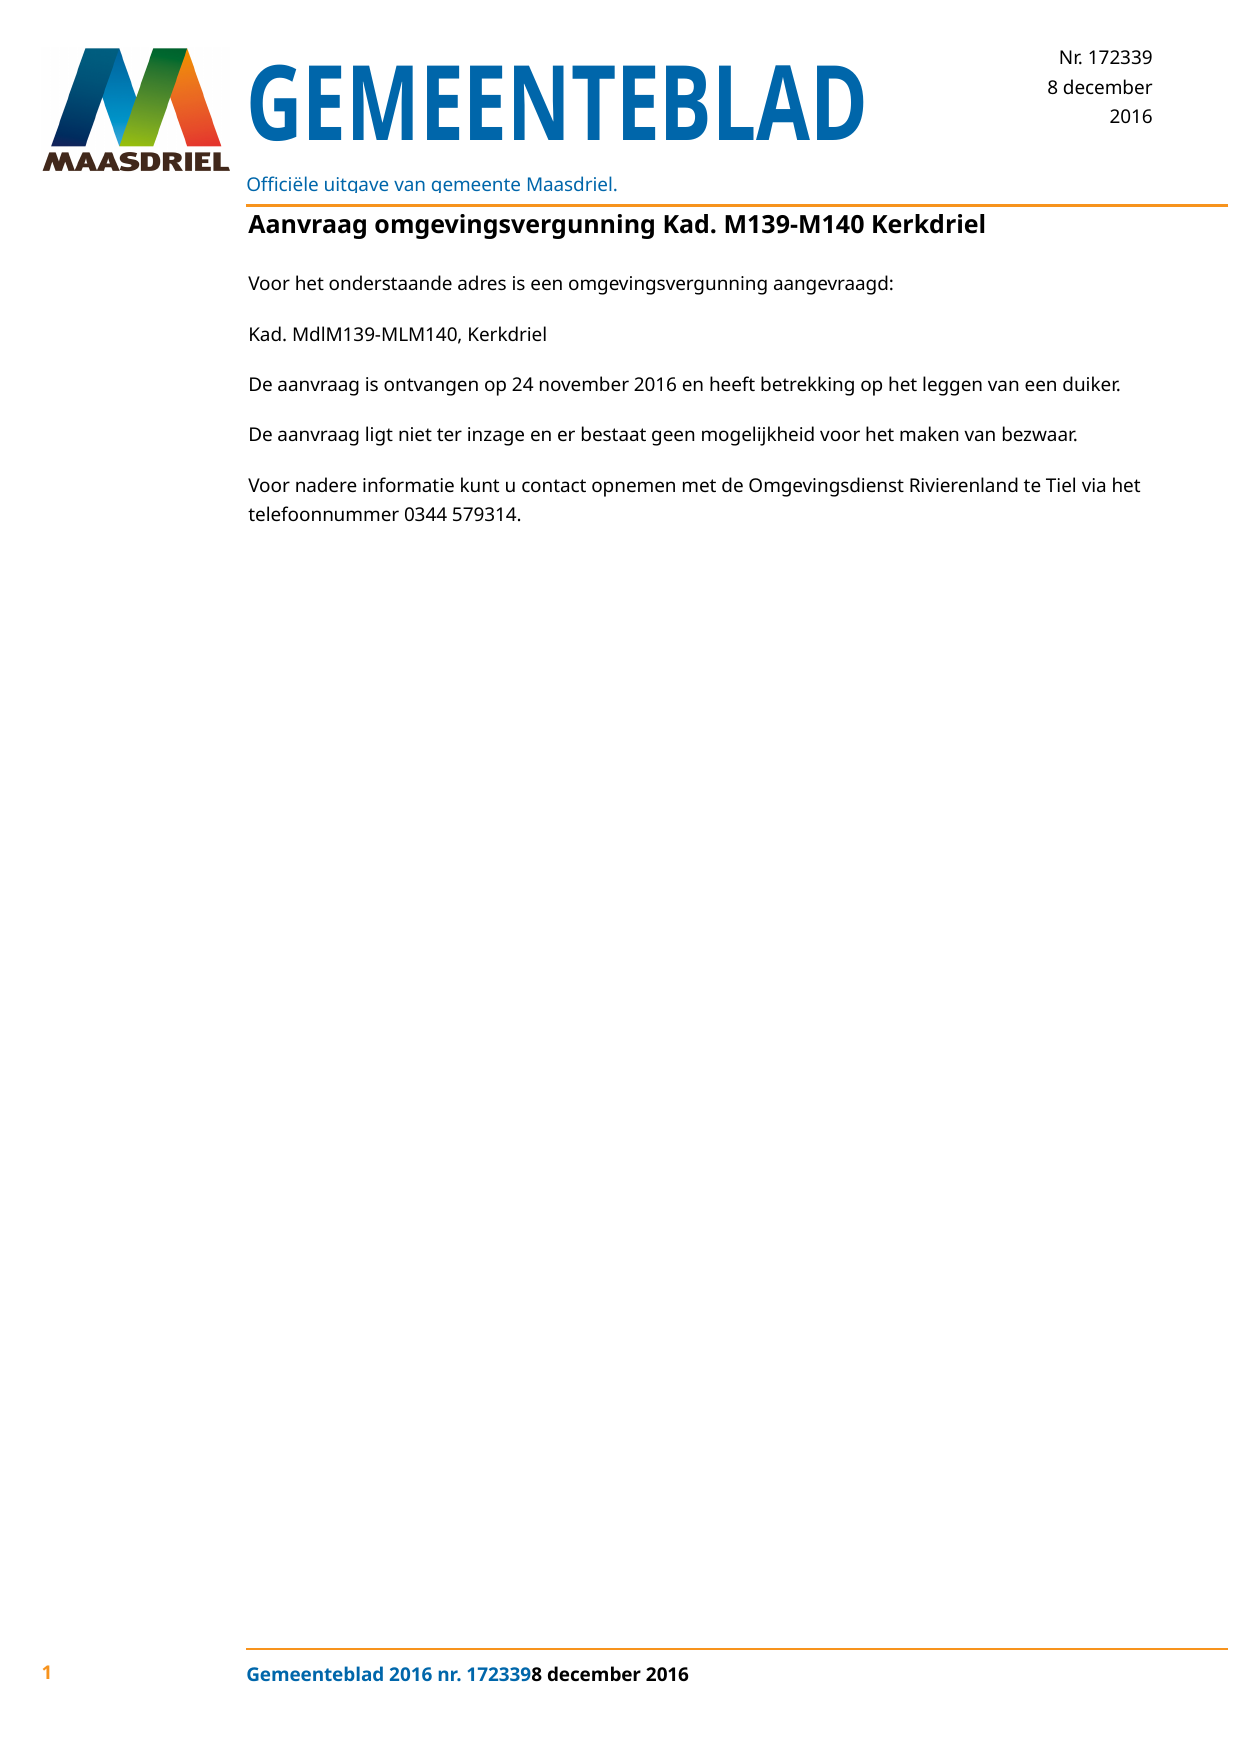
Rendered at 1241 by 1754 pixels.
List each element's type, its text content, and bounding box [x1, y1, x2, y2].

text Kad. MdlM139-MLM140, Kerkdriel [248, 321, 1152, 346]
text Aanvraag omgevingsvergunning Kad. M139-M140 Kerkdriel [248, 207, 1152, 241]
text Voor nadere informatie kunt u contact opnemen met de Omgevingsdienst Rivierenland te Tiel via het telefoonnummer 0344 579314. [248, 472, 1152, 527]
text De aanvraag ligt niet ter inzage en er bestaat geen mogelijkheid voor het maken van bezwaar. [248, 422, 1152, 447]
text De aanvraag is ontvangen op 24 november 2016 en heeft betrekking op het leggen van een duiker. [248, 371, 1152, 397]
picture [41, 47, 231, 172]
text Voor het onderstaande adres is een omgevingsvergunning aangevraagd: [248, 270, 1152, 296]
